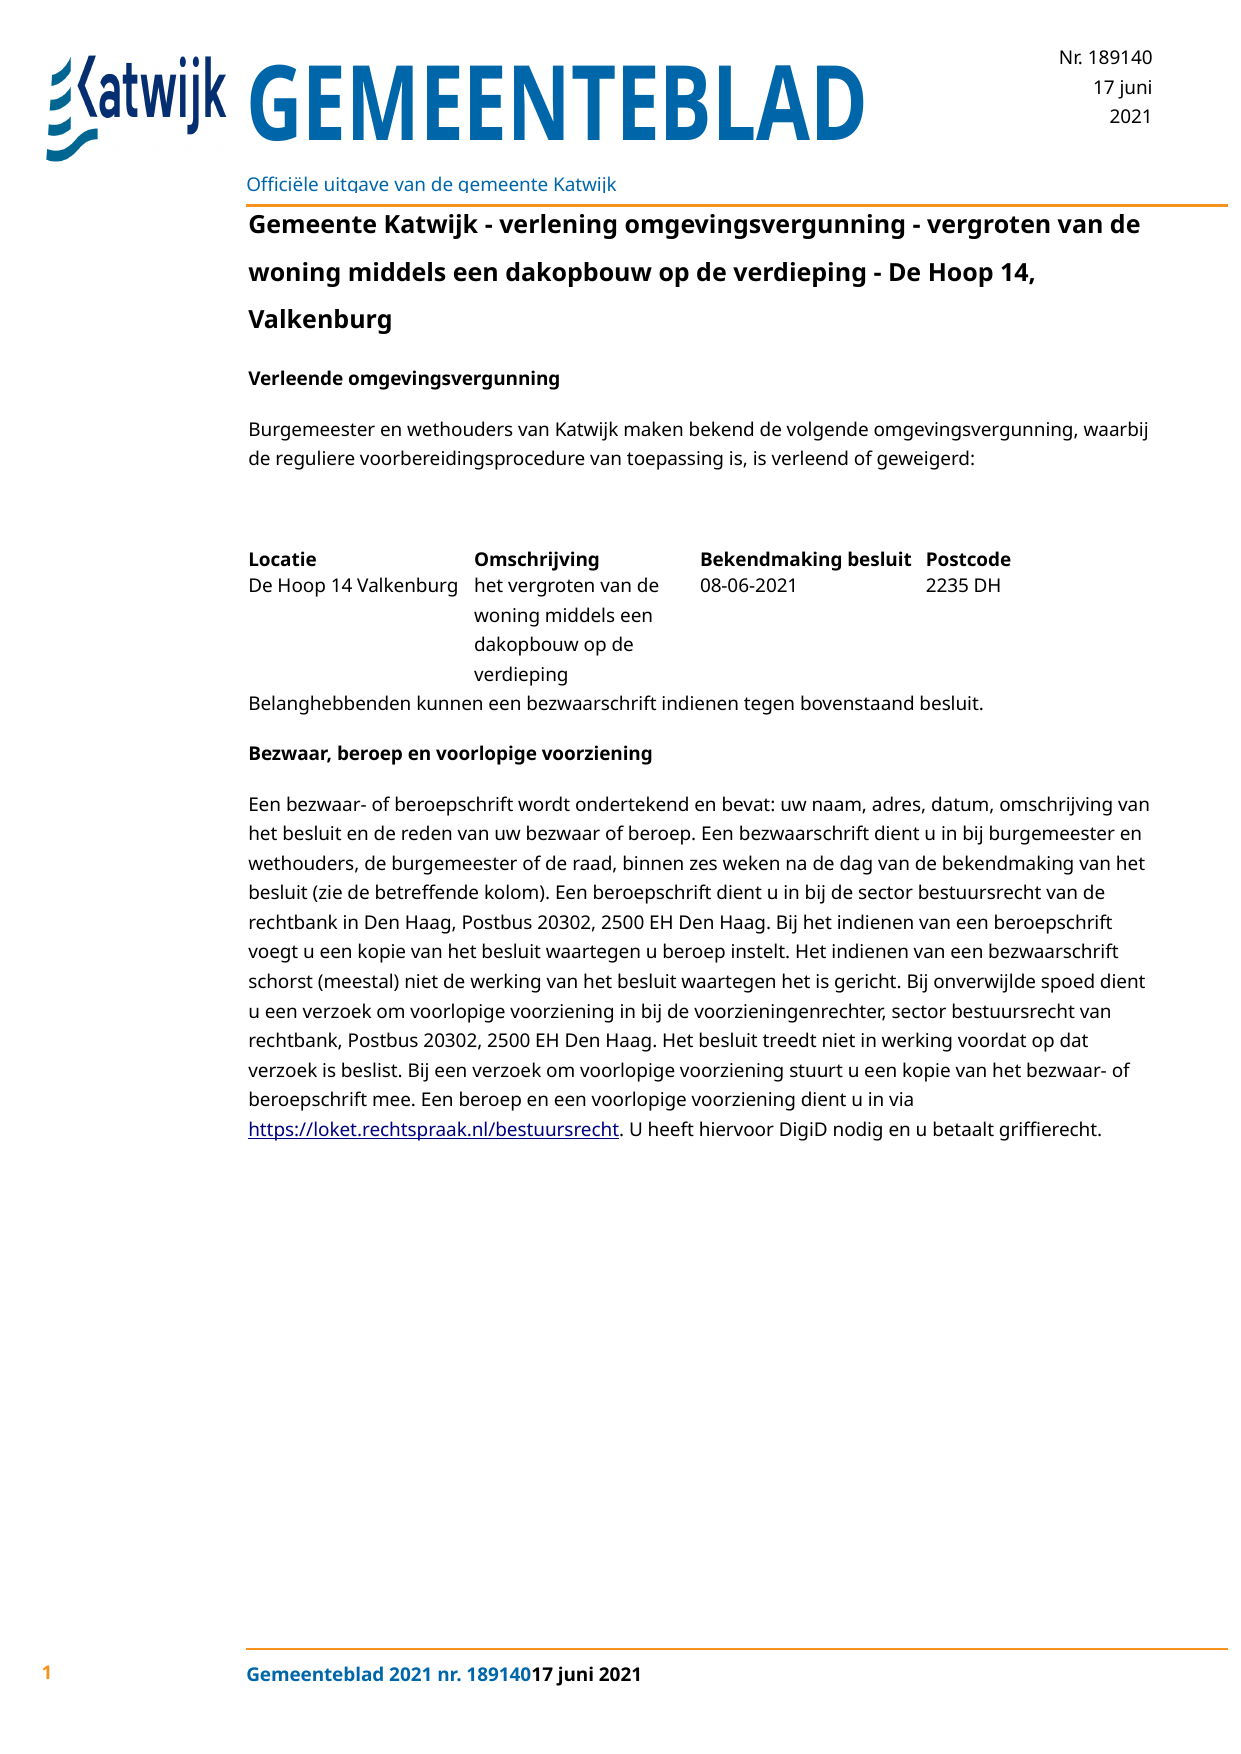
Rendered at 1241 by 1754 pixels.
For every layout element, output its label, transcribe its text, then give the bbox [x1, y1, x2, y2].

table_cell 08-06-2021 [700, 572, 926, 687]
table_header Bekendmaking besluit [700, 546, 926, 572]
table_header Omschrijving [474, 546, 700, 572]
table_header Postcode [926, 546, 1152, 572]
text Burgemeester en wethouders van Katwijk maken bekend de volgende omgevingsvergunning, waarbij de reguliere voorbereidingsprocedure van toepassing is, is verleend of geweigerd: [248, 416, 1152, 471]
text Verleende omgevingsvergunning [248, 366, 1152, 391]
text Een bezwaar- of beroepschrift wordt ondertekend en bevat: uw naam, adres, datum, omschrijving van het besluit en de reden van uw bezwaar of beroep. Een bezwaarschrift dient u in bij burgemeester en wethouders, de burgemeester of de raad, binnen zes weken na de dag van de bekendmaking van het besluit (zie de betreffende kolom). Een beroepschrift dient u in bij de sector bestuursrecht van de rechtbank in Den Haag, Postbus 20302, 2500 EH Den Haag. Bij het indienen van een beroepschrift voegt u een kopie van het besluit waartegen u beroep instelt. Het indienen van een bezwaarschrift schorst (meestal) niet de werking van het besluit waartegen het is gericht. Bij onverwijlde spoed dient u een verzoek om voorlopige voorziening in bij de voorzieningenrechter, sector bestuursrecht van rechtbank, Postbus 20302, 2500 EH Den Haag. Het besluit treedt niet in werking voordat op dat verzoek is beslist. Bij een verzoek om voorlopige voorziening stuurt u een kopie van het bezwaar- of beroepschrift mee. Een beroep en een voorlopige voorziening dient u in via https://loket.rechtspraak.nl/bestuursrecht. U heeft hiervoor DigiD nodig en u betaalt griffierecht. [248, 791, 1152, 1142]
picture [41, 47, 231, 172]
table_cell het vergroten van de woning middels een dakopbouw op de verdieping [474, 572, 700, 687]
table_cell De Hoop 14 Valkenburg [248, 572, 474, 687]
text Bezwaar, beroep en voorlopige voorziening [248, 740, 1152, 766]
table_header Locatie [248, 546, 474, 572]
text Belanghebbenden kunnen een bezwaarschrift indienen tegen bovenstaand besluit. [248, 690, 1152, 716]
table_cell 2235 DH [926, 572, 1152, 687]
text Gemeente Katwijk - verlening omgevingsvergunning - vergroten van de woning middels een dakopbouw op de verdieping - De Hoop 14, Valkenburg [248, 207, 1152, 336]
